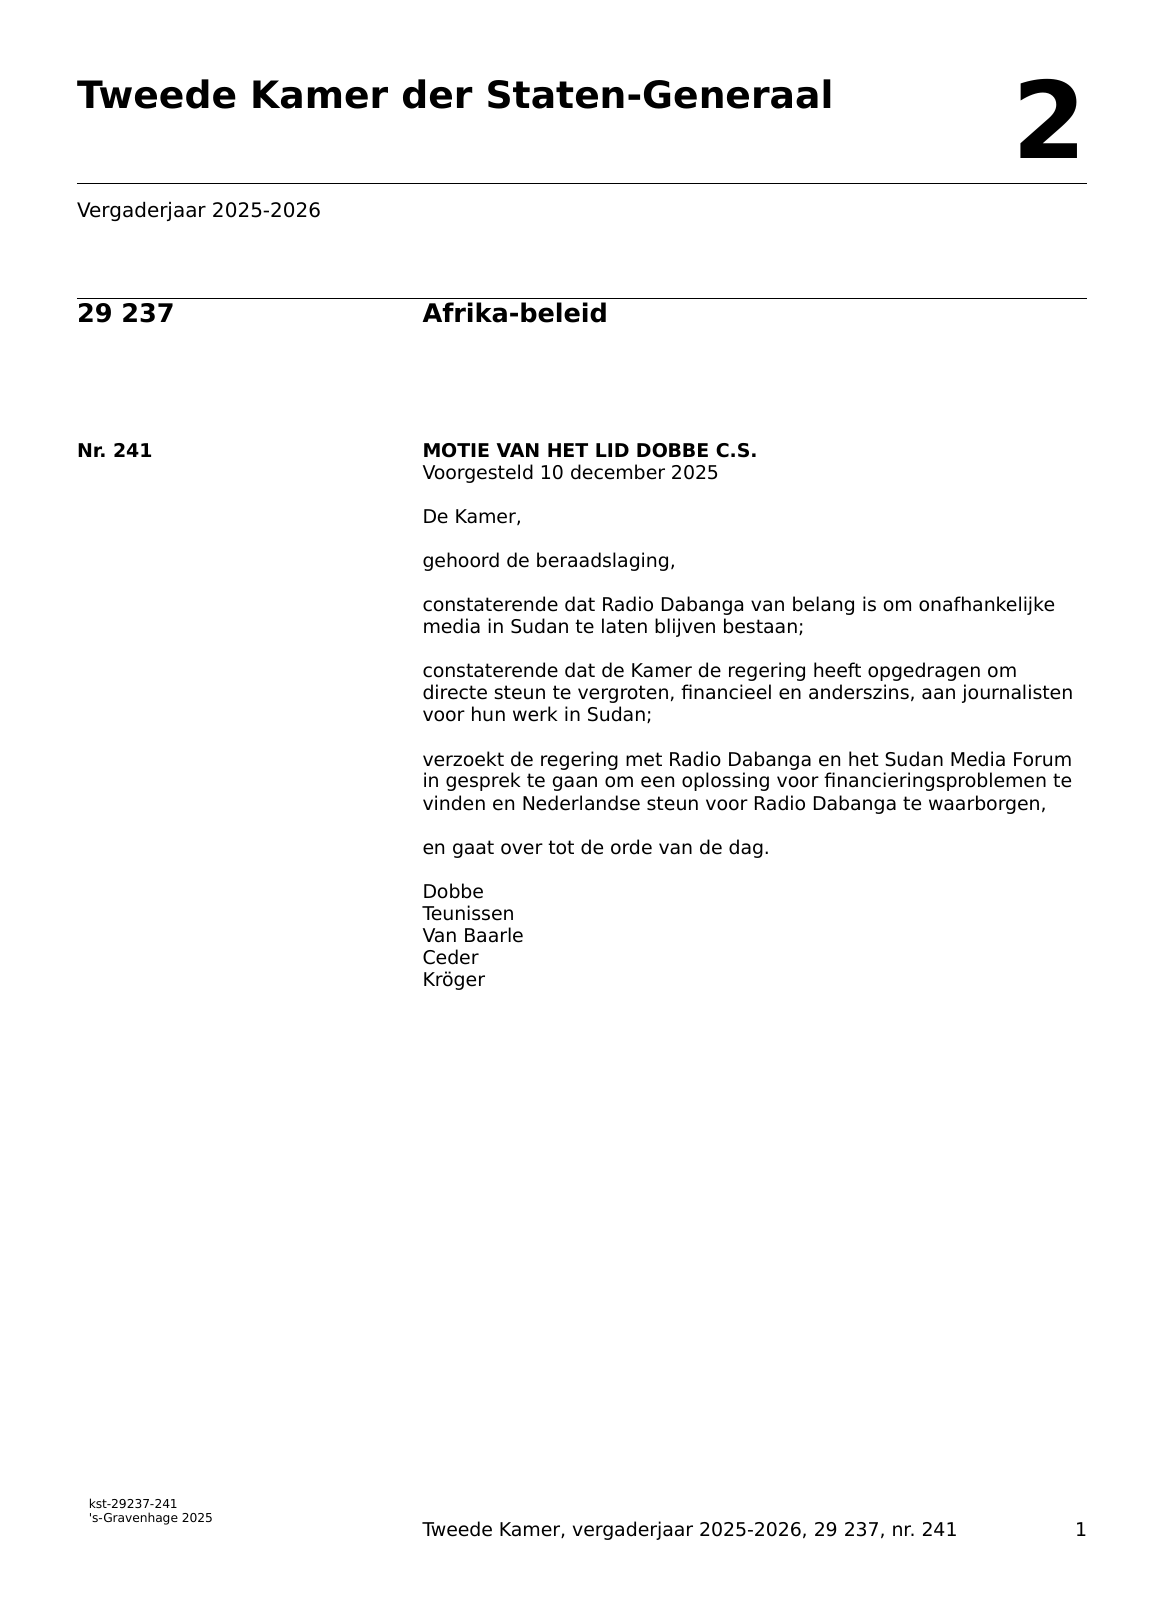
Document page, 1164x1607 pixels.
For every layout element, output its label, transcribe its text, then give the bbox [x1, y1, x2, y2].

text Dobbe [422, 881, 1087, 903]
table_header 2 [886, 59, 1087, 183]
text constaterende dat de Kamer de regering heeft opgedragen om directe steun te vergroten, financieel en anderszins, aan journalisten voor hun werk in Sudan; [422, 660, 1087, 726]
text Van Baarle [422, 925, 1087, 947]
table_header Tweede Kamer der Staten-Generaal [77, 59, 886, 183]
subtitle 29 237 Afrika-beleid [77, 299, 1087, 329]
text Voorgesteld 10 december 2025 [422, 462, 1087, 484]
text 's-Gravenhage 2025 [88, 1511, 323, 1525]
text Kröger [422, 969, 1087, 991]
text De Kamer, [422, 506, 1087, 528]
text verzoekt de regering met Radio Dabanga en het Sudan Media Forum in gesprek te gaan om een oplossing voor financieringsproblemen te vinden en Nederlandse steun voor Radio Dabanga te waarborgen, [422, 748, 1087, 814]
text Ceder [422, 947, 1087, 969]
text kst-29237-241 [88, 1497, 323, 1511]
text en gaat over tot de orde van de dag. [422, 837, 1087, 858]
text Teunissen [422, 903, 1087, 925]
table_cell Vergaderjaar 2025-2026 [77, 184, 1087, 298]
text constaterende dat Radio Dabanga van belang is om onafhankelijke media in Sudan te laten blijven bestaan; [422, 594, 1087, 638]
text gehoord de beraadslaging, [422, 550, 1087, 572]
subtitle Nr. 241 MOTIE VAN HET LID DOBBE C.S. [77, 440, 1087, 462]
